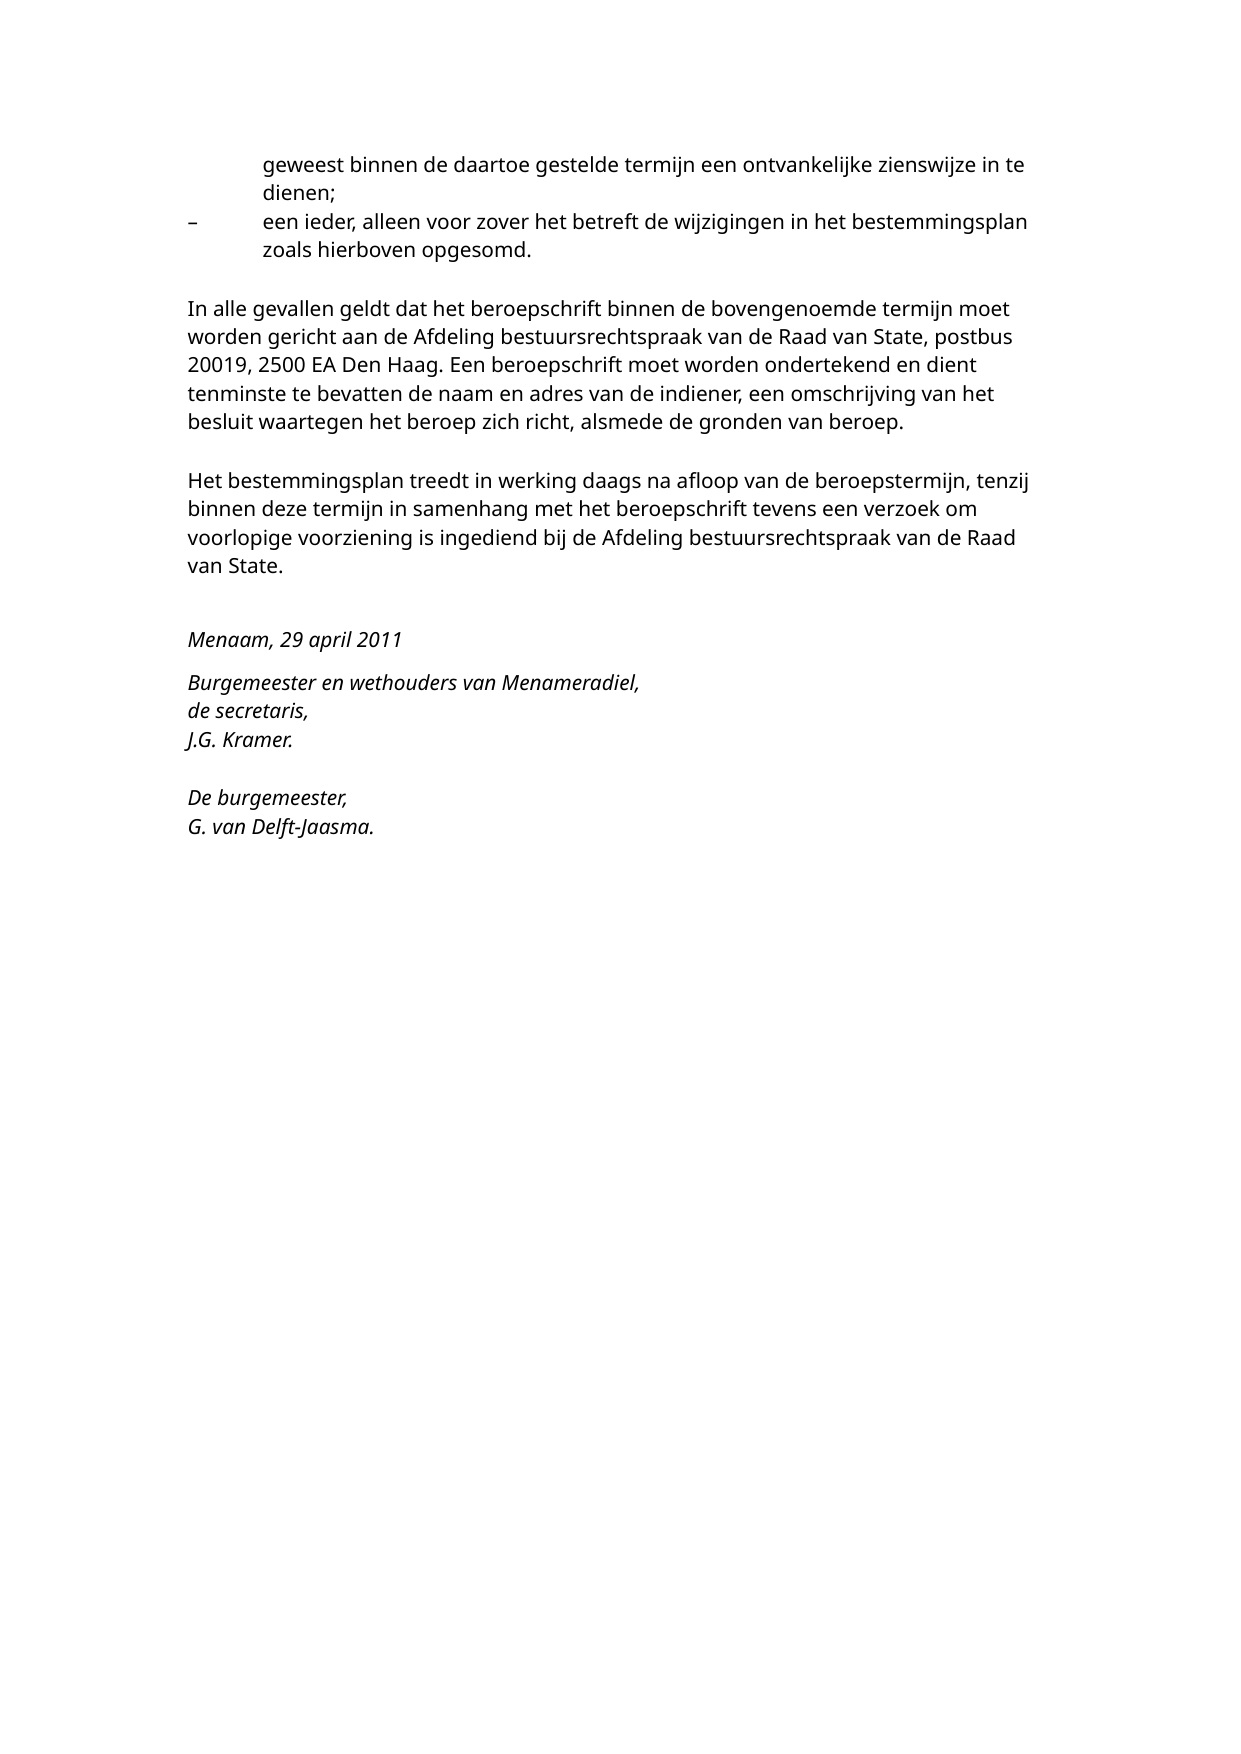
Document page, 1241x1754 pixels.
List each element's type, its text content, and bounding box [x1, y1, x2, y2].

text In alle gevallen geldt dat het beroepschrift binnen de bovengenoemde termijn moet worden gericht aan de Afdeling bestuursrechtspraak van de Raad van State, postbus 20019, 2500 EA Den Haag. Een beroepschrift moet worden ondertekend en dient tenminste te bevatten de naam en adres van de indiener, een omschrijving van het besluit waartegen het beroep zich richt, alsmede de gronden van beroep. [187, 294, 1053, 436]
list een ieder, alleen voor zover het betreft de wijzigingen in het bestemmingsplan zoals hierboven opgesomd. [187, 207, 1053, 264]
text Burgemeester en wethouders van Menameradiel, [187, 668, 1053, 697]
text Menaam, 29 april 2011 [187, 625, 1053, 653]
text De burgemeester, [187, 783, 1053, 812]
text J.G. Kramer. [187, 725, 1053, 753]
list geweest binnen de daartoe gestelde termijn een ontvankelijke zienswijze in te dienen; [187, 150, 1053, 207]
text Het bestemmingsplan treedt in werking daags na afloop van de beroepstermijn, tenzij binnen deze termijn in samenhang met het beroepschrift tevens een verzoek om voorlopige voorziening is ingediend bij de Afdeling bestuursrechtspraak van de Raad van State. [187, 466, 1053, 580]
text de secretaris, [187, 697, 1053, 725]
text G. van Delft-Jaasma. [187, 812, 1053, 840]
